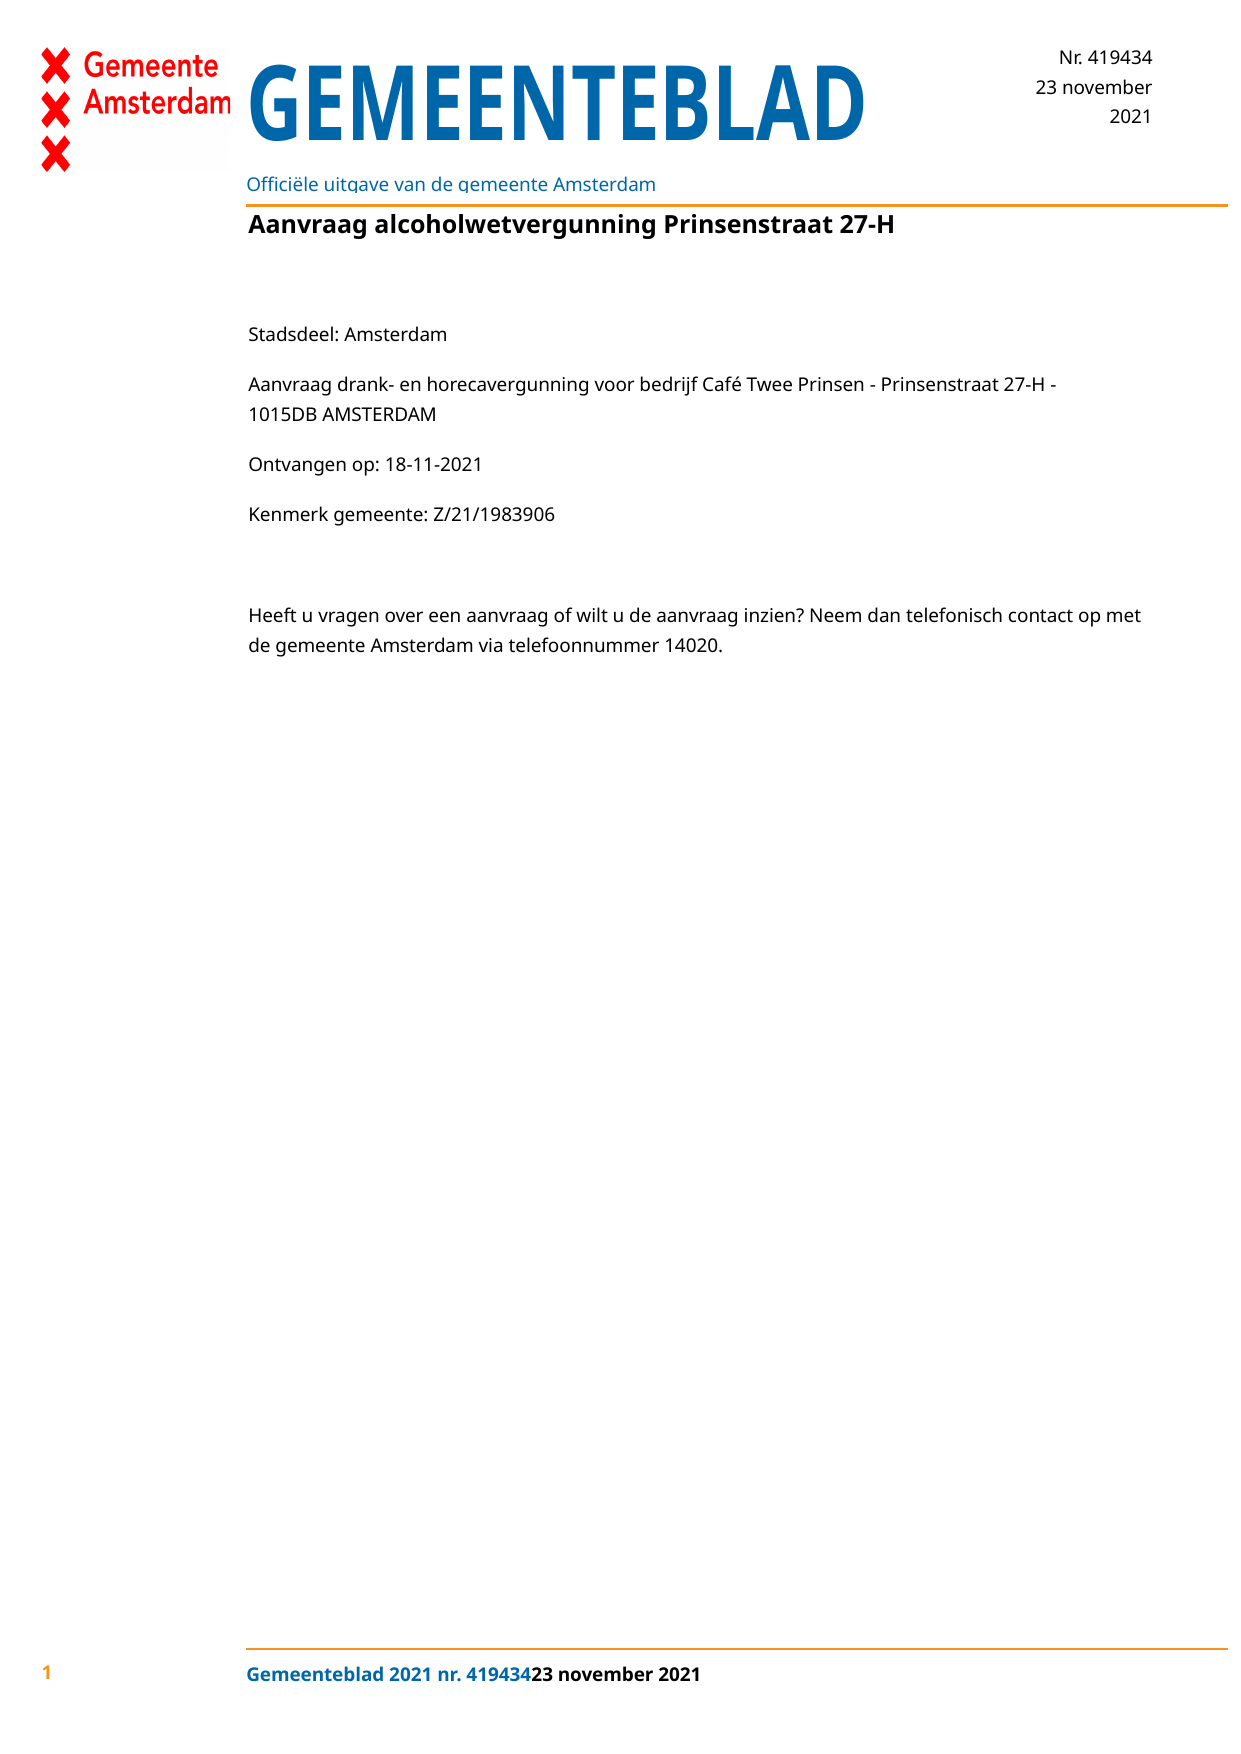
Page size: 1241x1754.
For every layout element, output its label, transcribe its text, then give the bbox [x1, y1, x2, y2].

text Kenmerk gemeente: Z/21/1983906 [248, 502, 1152, 527]
picture [41, 47, 231, 172]
text Heeft u vragen over een aanvraag of wilt u de aanvraag inzien? Neem dan telefonisch contact op met de gemeente Amsterdam via telefoonnummer 14020. [248, 602, 1152, 658]
text Ontvangen op: 18-11-2021 [248, 451, 1152, 477]
text Stadsdeel: Amsterdam [248, 321, 1152, 346]
text Aanvraag drank- en horecavergunning voor bedrijf Café Twee Prinsen - Prinsenstraat 27-H - 1015DB AMSTERDAM [248, 371, 1152, 426]
text Aanvraag alcoholwetvergunning Prinsenstraat 27-H [248, 207, 1152, 241]
